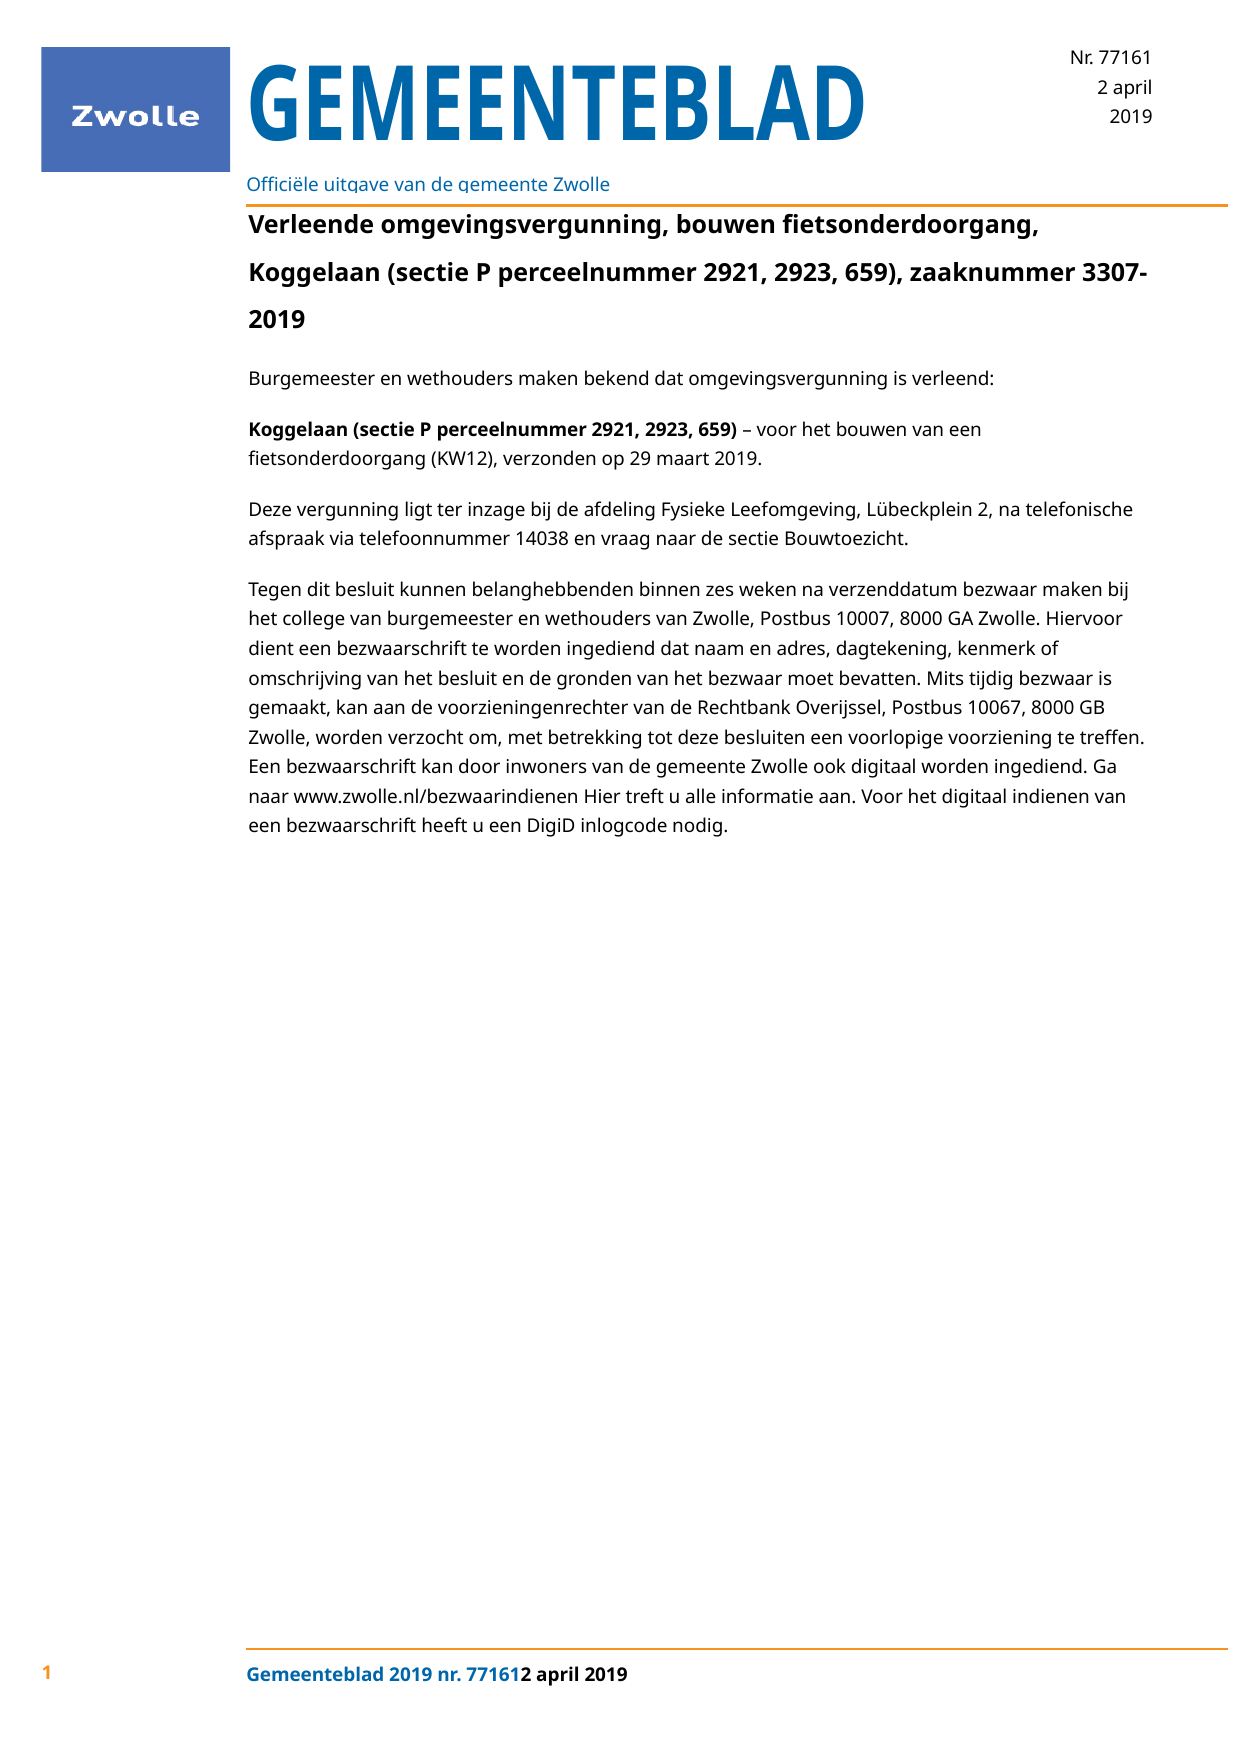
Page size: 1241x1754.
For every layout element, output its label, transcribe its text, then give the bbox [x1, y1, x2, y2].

picture [41, 47, 231, 172]
text Deze vergunning ligt ter inzage bij de afdeling Fysieke Leefomgeving, Lübeckplein 2, na telefonische afspraak via telefoonnummer 14038 en vraag naar de sectie Bouwtoezicht. [248, 496, 1152, 551]
text Koggelaan (sectie P perceelnummer 2921, 2923, 659) – voor het bouwen van een fietsonderdoorgang (KW12), verzonden op 29 maart 2019. [248, 416, 1152, 471]
text Burgemeester en wethouders maken bekend dat omgevingsvergunning is verleend: [248, 366, 1152, 391]
text Verleende omgevingsvergunning, bouwen fietsonderdoorgang, Koggelaan (sectie P perceelnummer 2921, 2923, 659), zaaknummer 3307-2019 [248, 207, 1152, 336]
text Tegen dit besluit kunnen belanghebbenden binnen zes weken na verzenddatum bezwaar maken bij het college van burgemeester en wethouders van Zwolle, Postbus 10007, 8000 GA Zwolle. Hiervoor dient een bezwaarschrift te worden ingediend dat naam en adres, dagtekening, kenmerk of omschrijving van het besluit en de gronden van het bezwaar moet bevatten. Mits tijdig bezwaar is gemaakt, kan aan de voorzieningenrechter van de Rechtbank Overijssel, Postbus 10067, 8000 GB Zwolle, worden verzocht om, met betrekking tot deze besluiten een voorlopige voorziening te treffen. Een bezwaarschrift kan door inwoners van de gemeente Zwolle ook digitaal worden ingediend. Ga naar www.zwolle.nl/bezwaarindienen Hier treft u alle informatie aan. Voor het digitaal indienen van een bezwaarschrift heeft u een DigiD inlogcode nodig. [248, 576, 1152, 838]
